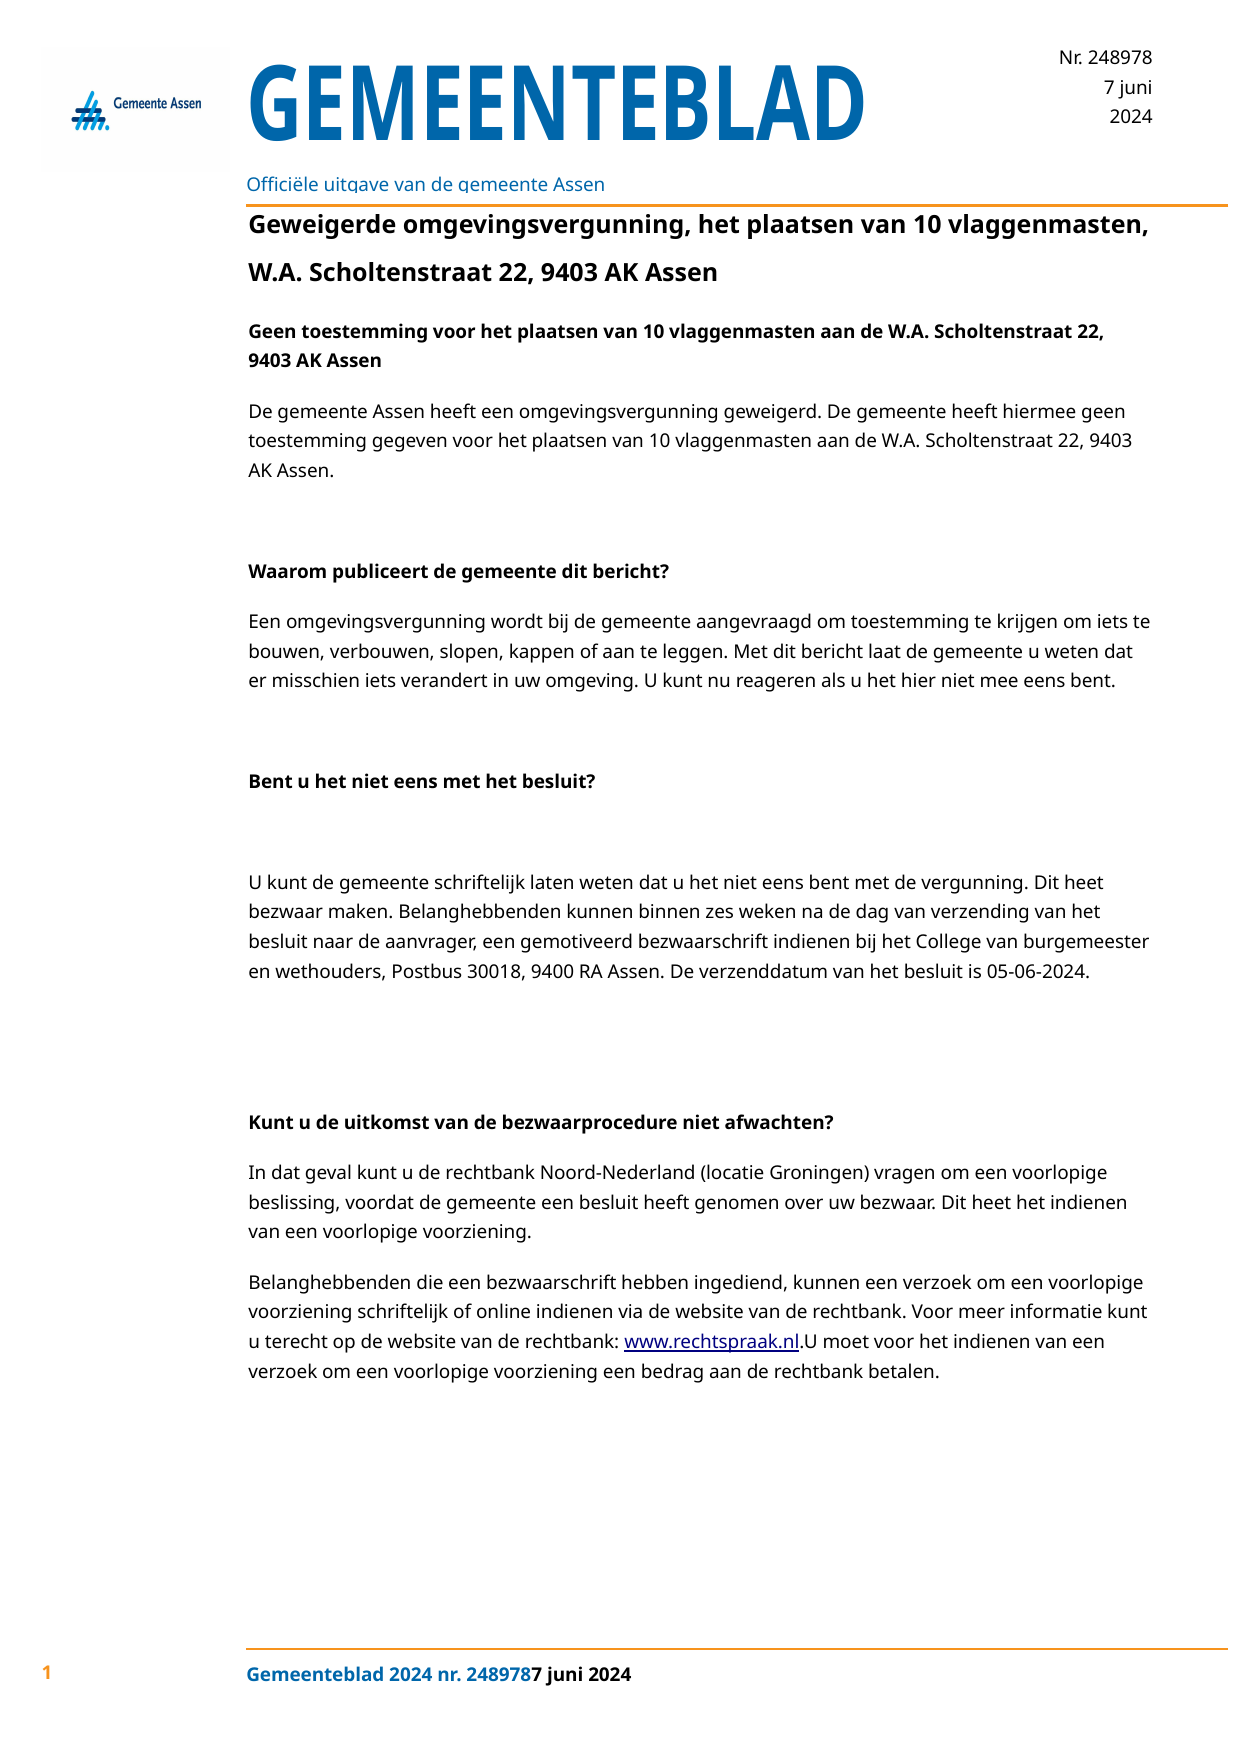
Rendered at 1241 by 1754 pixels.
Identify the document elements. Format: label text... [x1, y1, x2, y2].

text In dat geval kunt u de rechtbank Noord-Nederland (locatie Groningen) vragen om een voorlopige beslissing, voordat de gemeente een besluit heeft genomen over uw bezwaar. Dit heet het indienen van een voorlopige voorziening. [248, 1159, 1152, 1244]
text Bent u het niet eens met het besluit? [248, 768, 1152, 794]
text Kunt u de uitkomst van de bezwaarprocedure niet afwachten? [248, 1109, 1152, 1135]
text Geweigerde omgevingsvergunning, het plaatsen van 10 vlaggenmasten, W.A. Scholtenstraat 22, 9403 AK Assen [248, 207, 1152, 288]
text Belanghebbenden die een bezwaarschrift hebben ingediend, kunnen een verzoek om een voorlopige voorziening schriftelijk of online indienen via de website van de rechtbank. Voor meer informatie kunt u terecht op de website van de rechtbank: www.rechtspraak.nl.U moet voor het indienen van een verzoek om een voorlopige voorziening een bedrag aan de rechtbank betalen. [248, 1269, 1152, 1384]
picture [41, 47, 231, 172]
text Een omgevingsvergunning wordt bij de gemeente aangevraagd om toestemming te krijgen om iets te bouwen, verbouwen, slopen, kappen of aan te leggen. Met dit bericht laat de gemeente u weten dat er misschien iets verandert in uw omgeving. U kunt nu reageren als u het hier niet mee eens bent. [248, 608, 1152, 693]
text U kunt de gemeente schriftelijk laten weten dat u het niet eens bent met de vergunning. Dit heet bezwaar maken. Belanghebbenden kunnen binnen zes weken na de dag van verzending van het besluit naar de aanvrager, een gemotiveerd bezwaarschrift indienen bij het College van burgemeester en wethouders, Postbus 30018, 9400 RA Assen. De verzenddatum van het besluit is 05-06-2024. [248, 869, 1152, 984]
text Waarom publiceert de gemeente dit bericht? [248, 558, 1152, 584]
text De gemeente Assen heeft een omgevingsvergunning geweigerd. De gemeente heeft hiermee geen toestemming gegeven voor het plaatsen van 10 vlaggenmasten aan de W.A. Scholtenstraat 22, 9403 AK Assen. [248, 398, 1152, 483]
text Geen toestemming voor het plaatsen van 10 vlaggenmasten aan de W.A. Scholtenstraat 22, 9403 AK Assen [248, 318, 1152, 373]
